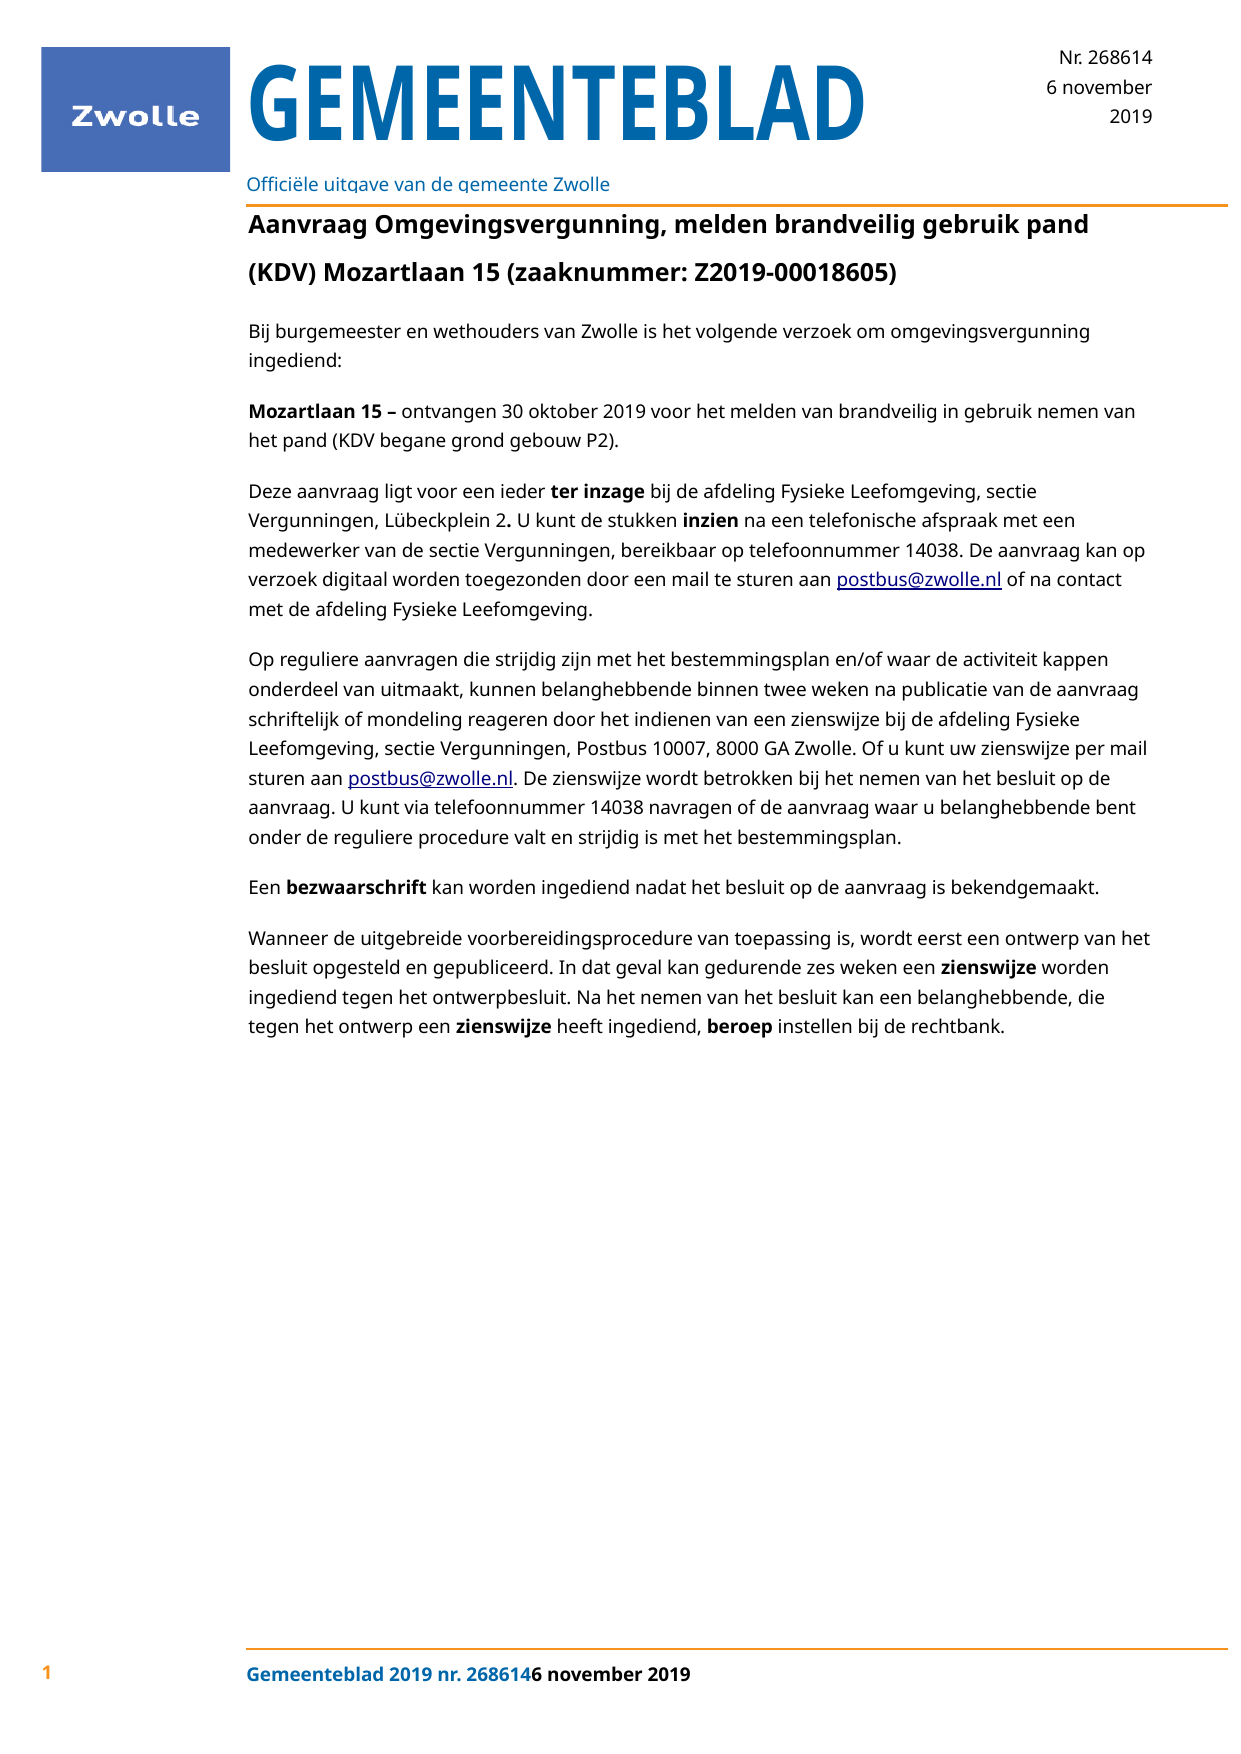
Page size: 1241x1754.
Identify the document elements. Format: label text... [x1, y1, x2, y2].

text Wanneer de uitgebreide voorbereidingsprocedure van toepassing is, wordt eerst een ontwerp van het besluit opgesteld en gepubliceerd. In dat geval kan gedurende zes weken een zienswijze worden ingediend tegen het ontwerpbesluit. Na het nemen van het besluit kan een belanghebbende, die tegen het ontwerp een zienswijze heeft ingediend, beroep instellen bij de rechtbank. [248, 925, 1152, 1039]
text Deze aanvraag ligt voor een ieder ter inzage bij de afdeling Fysieke Leefomgeving, sectie Vergunningen, Lübeckplein 2. U kunt de stukken inzien na een telefonische afspraak met een medewerker van de sectie Vergunningen, bereikbaar op telefoonnummer 14038. De aanvraag kan op verzoek digitaal worden toegezonden door een mail te sturen aan postbus@zwolle.nl of na contact met de afdeling Fysieke Leefomgeving. [248, 478, 1152, 622]
text Mozartlaan 15 – ontvangen 30 oktober 2019 voor het melden van brandveilig in gebruik nemen van het pand (KDV begane grond gebouw P2). [248, 398, 1152, 453]
text Een bezwaarschrift kan worden ingediend nadat het besluit op de aanvraag is bekendgemaakt. [248, 874, 1152, 900]
text Bij burgemeester en wethouders van Zwolle is het volgende verzoek om omgevingsvergunning ingediend: [248, 318, 1152, 373]
text Aanvraag Omgevingsvergunning, melden brandveilig gebruik pand (KDV) Mozartlaan 15 (zaaknummer: Z2019-00018605) [248, 207, 1152, 288]
picture [41, 47, 231, 172]
text Op reguliere aanvragen die strijdig zijn met het bestemmingsplan en/of waar de activiteit kappen onderdeel van uitmaakt, kunnen belanghebbende binnen twee weken na publicatie van de aanvraag schriftelijk of mondeling reageren door het indienen van een zienswijze bij de afdeling Fysieke Leefomgeving, sectie Vergunningen, Postbus 10007, 8000 GA Zwolle. Of u kunt uw zienswijze per mail sturen aan postbus@zwolle.nl. De zienswijze wordt betrokken bij het nemen van het besluit op de aanvraag. U kunt via telefoonnummer 14038 navragen of de aanvraag waar u belanghebbende bent onder de reguliere procedure valt en strijdig is met het bestemmingsplan. [248, 647, 1152, 850]
